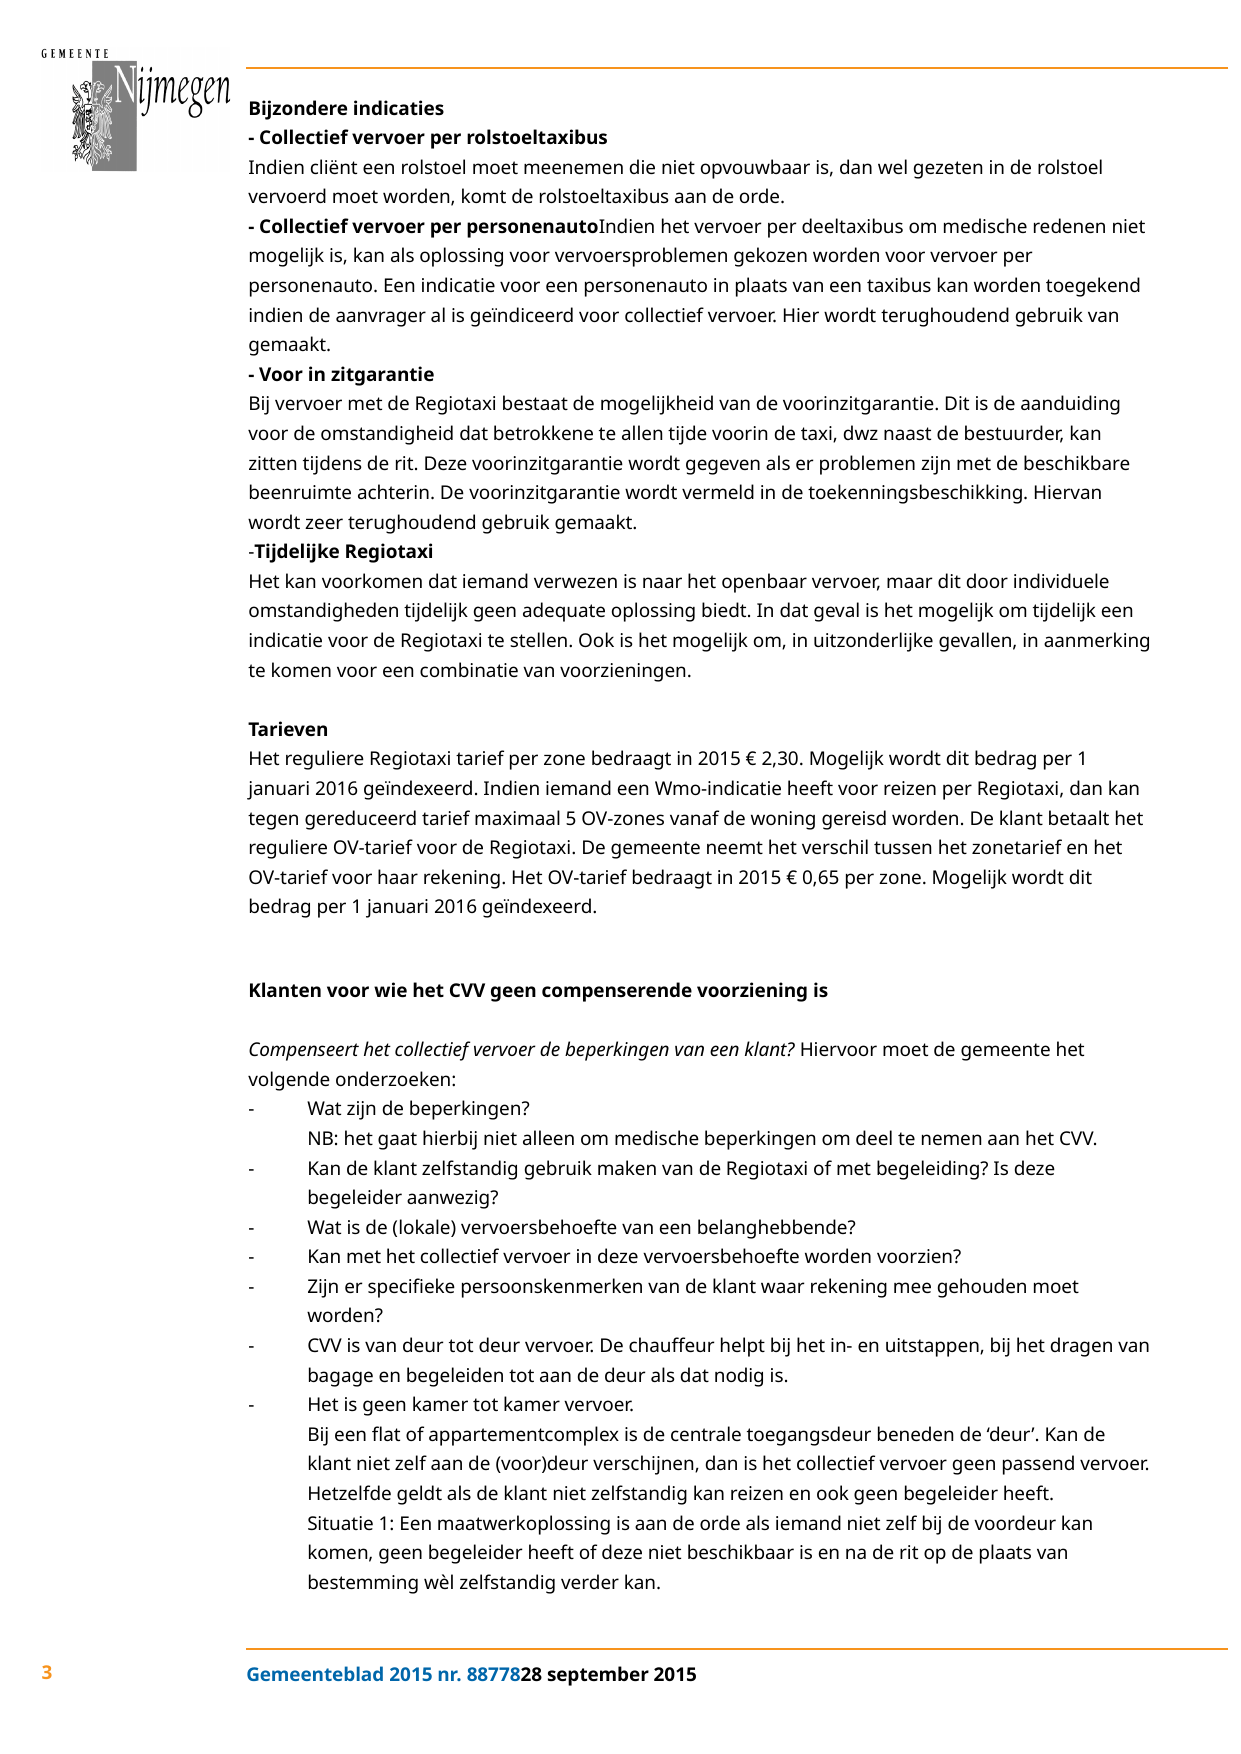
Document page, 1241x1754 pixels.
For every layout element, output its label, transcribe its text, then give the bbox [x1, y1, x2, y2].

text Tarieven [248, 716, 1152, 742]
text Indien cliënt een rolstoel moet meenemen die niet opvouwbaar is, dan wel gezeten in de rolstoel vervoerd moet worden, komt de rolstoeltaxibus aan de orde. [248, 154, 1152, 209]
text Bijzondere indicaties [248, 95, 1152, 121]
text Klanten voor wie het CVV geen compenserende voorziening is [248, 977, 1152, 1003]
list CVV is van deur tot deur vervoer. De chauffeur helpt bij het in- en uitstappen, bij het dragen van bagage en begeleiden tot aan de deur als dat nodig is. [248, 1332, 1152, 1388]
list Wat is de (lokale) vervoersbehoefte van een belanghebbende? [248, 1214, 1152, 1240]
list Kan met het collectief vervoer in deze vervoersbehoefte worden voorzien? [248, 1243, 1152, 1269]
text - Voor in zitgarantie [248, 361, 1152, 387]
picture [41, 47, 231, 172]
list Kan de klant zelfstandig gebruik maken van de Regiotaxi of met begeleiding? Is deze begeleider aanwezig? [248, 1155, 1152, 1210]
text - Collectief vervoer per rolstoeltaxibus [248, 124, 1152, 150]
text Het kan voorkomen dat iemand verwezen is naar het openbaar vervoer, maar dit door individuele omstandigheden tijdelijk geen adequate oplossing biedt. In dat geval is het mogelijk om tijdelijk een indicatie voor de Regiotaxi te stellen. Ook is het mogelijk om, in uitzonderlijke gevallen, in aanmerking te komen voor een combinatie van voorzieningen. [248, 568, 1152, 683]
list Het is geen kamer tot kamer vervoer. [248, 1391, 1152, 1417]
list NB: het gaat hierbij niet alleen om medische beperkingen om deel te nemen aan het CVV. [248, 1125, 1152, 1151]
text Het reguliere Regiotaxi tarief per zone bedraagt in 2015 € 2,30. Mogelijk wordt dit bedrag per 1 januari 2016 geïndexeerd. Indien iemand een Wmo-indicatie heeft voor reizen per Regiotaxi, dan kan tegen gereduceerd tarief maximaal 5 OV-zones vanaf de woning gereisd worden. De klant betaalt het reguliere OV-tarief voor de Regiotaxi. De gemeente neemt het verschil tussen het zonetarief en het OV-tarief voor haar rekening. Het OV-tarief bedraagt in 2015 € 0,65 per zone. Mogelijk wordt dit bedrag per 1 januari 2016 geïndexeerd. [248, 746, 1152, 919]
list Zijn er specifieke persoonskenmerken van de klant waar rekening mee gehouden moet worden? [248, 1273, 1152, 1328]
list Bij een flat of appartementcomplex is de centrale toegangsdeur beneden de ‘deur’. Kan de klant niet zelf aan de (voor)deur verschijnen, dan is het collectief vervoer geen passend vervoer. Hetzelfde geldt als de klant niet zelfstandig kan reizen en ook geen begeleider heeft. [248, 1421, 1152, 1506]
text -Tijdelijke Regiotaxi [248, 538, 1152, 564]
list Wat zijn de beperkingen? [248, 1096, 1152, 1121]
text - Collectief vervoer per personenautoIndien het vervoer per deeltaxibus om medische redenen niet mogelijk is, kan als oplossing voor vervoersproblemen gekozen worden voor vervoer per personenauto. Een indicatie voor een personenauto in plaats van een taxibus kan worden toegekend indien de aanvrager al is geïndiceerd voor collectief vervoer. Hier wordt terughoudend gebruik van gemaakt. [248, 213, 1152, 357]
list Situatie 1: Een maatwerkoplossing is aan de orde als iemand niet zelf bij de voordeur kan komen, geen begeleider heeft of deze niet beschikbaar is en na de rit op de plaats van bestemming wèl zelfstandig verder kan. [248, 1510, 1152, 1595]
text Bij vervoer met de Regiotaxi bestaat de mogelijkheid van de voorinzitgarantie. Dit is de aanduiding voor de omstandigheid dat betrokkene te allen tijde voorin de taxi, dwz naast de bestuurder, kan zitten tijdens de rit. Deze voorinzitgarantie wordt gegeven als er problemen zijn met de beschikbare beenruimte achterin. De voorinzitgarantie wordt vermeld in de toekenningsbeschikking. Hiervan wordt zeer terughoudend gebruik gemaakt. [248, 391, 1152, 535]
text Compenseert het collectief vervoer de beperkingen van een klant? Hiervoor moet de gemeente het volgende onderzoeken: [248, 1036, 1152, 1092]
